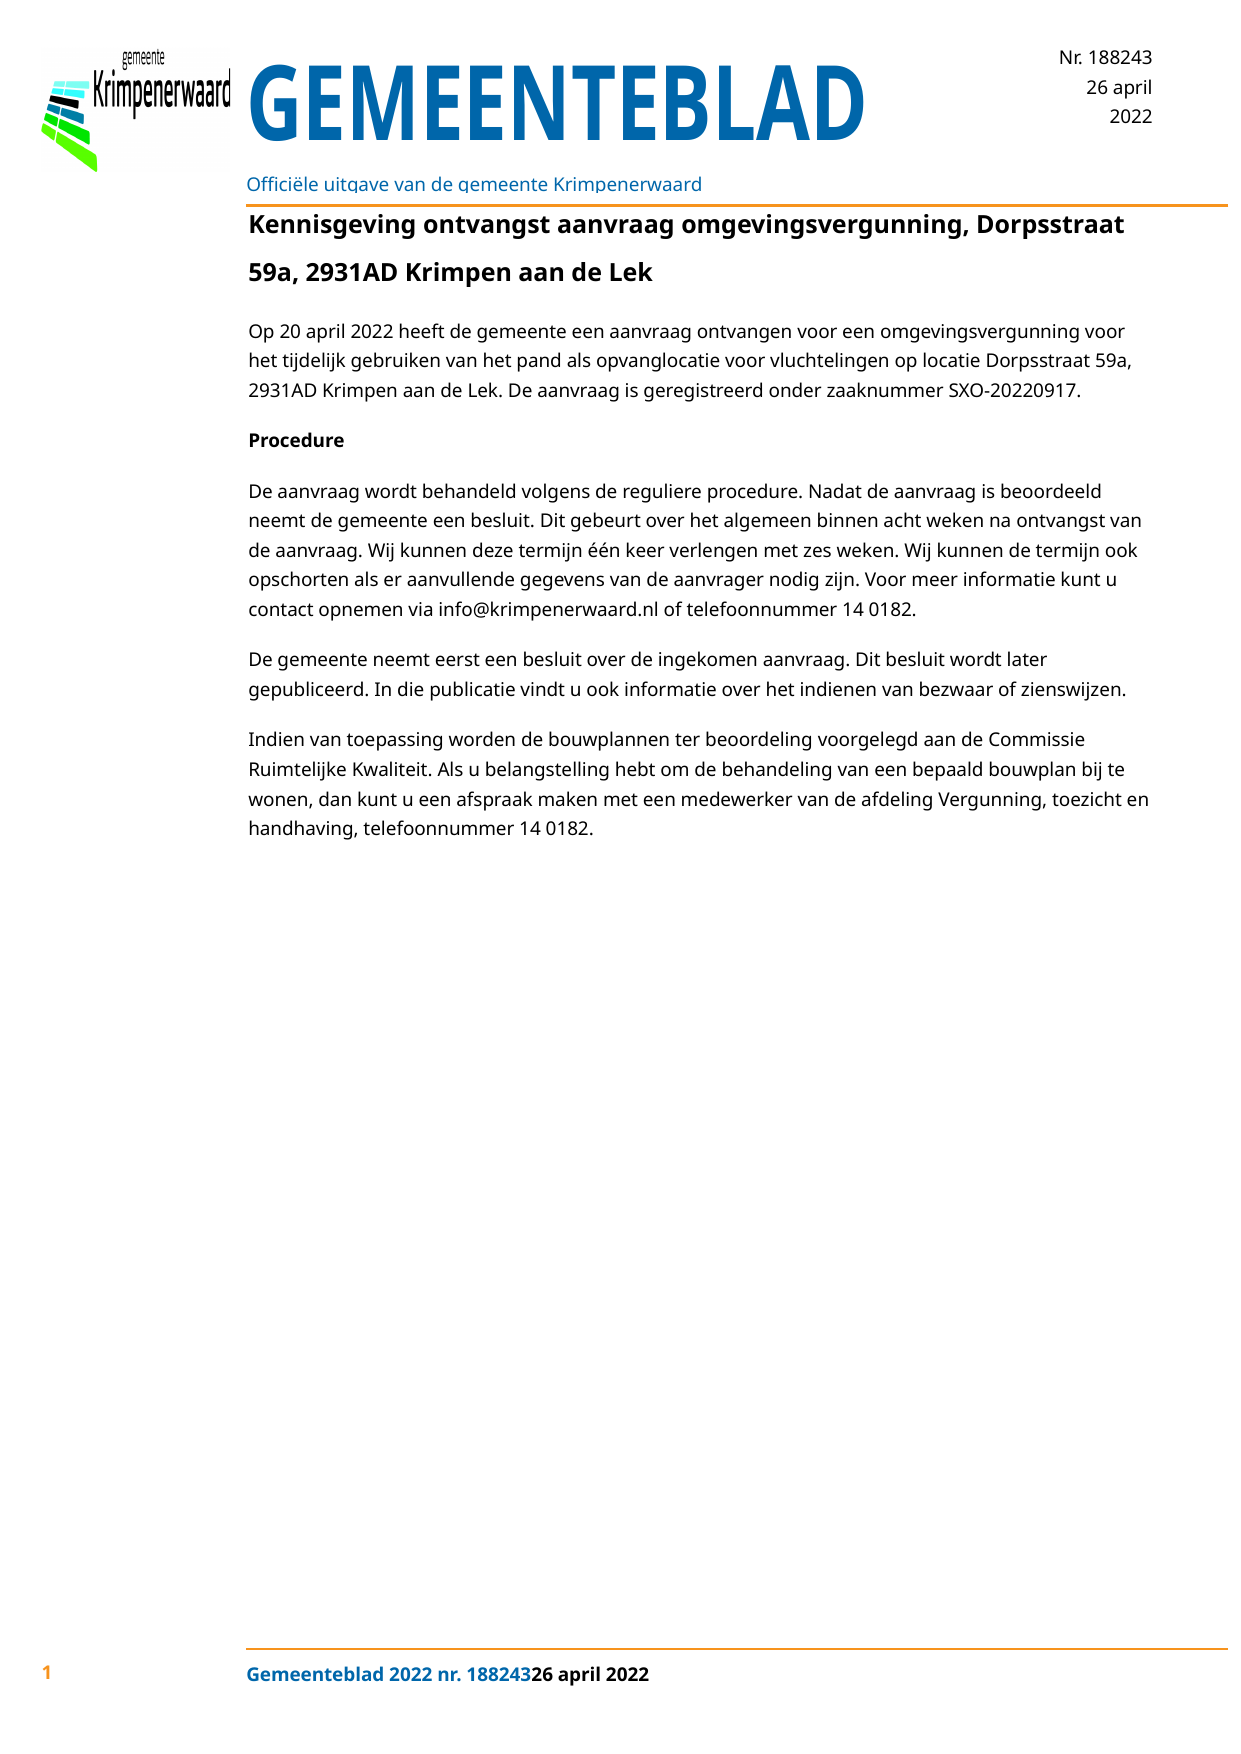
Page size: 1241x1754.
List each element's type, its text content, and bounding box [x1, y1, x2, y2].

text Kennisgeving ontvangst aanvraag omgevingsvergunning, Dorpsstraat 59a, 2931AD Krimpen aan de Lek [248, 207, 1152, 288]
text Op 20 april 2022 heeft de gemeente een aanvraag ontvangen voor een omgevingsvergunning voor het tijdelijk gebruiken van het pand als opvanglocatie voor vluchtelingen op locatie Dorpsstraat 59a, 2931AD Krimpen aan de Lek. De aanvraag is geregistreerd onder zaaknummer SXO-20220917. [248, 318, 1152, 403]
picture [41, 47, 231, 172]
text De aanvraag wordt behandeld volgens de reguliere procedure. Nadat de aanvraag is beoordeeld neemt de gemeente een besluit. Dit gebeurt over het algemeen binnen acht weken na ontvangst van de aanvraag. Wij kunnen deze termijn één keer verlengen met zes weken. Wij kunnen de termijn ook opschorten als er aanvullende gegevens van de aanvrager nodig zijn. Voor meer informatie kunt u contact opnemen via info@krimpenerwaard.nl of telefoonnummer 14 0182. [248, 478, 1152, 622]
text Procedure [248, 427, 1152, 453]
text De gemeente neemt eerst een besluit over de ingekomen aanvraag. Dit besluit wordt later gepubliceerd. In die publicatie vindt u ook informatie over het indienen van bezwaar of zienswijzen. [248, 647, 1152, 702]
text Indien van toepassing worden de bouwplannen ter beoordeling voorgelegd aan de Commissie Ruimtelijke Kwaliteit. Als u belangstelling hebt om de behandeling van een bepaald bouwplan bij te wonen, dan kunt u een afspraak maken met een medewerker van de afdeling Vergunning, toezicht en handhaving, telefoonnummer 14 0182. [248, 727, 1152, 841]
